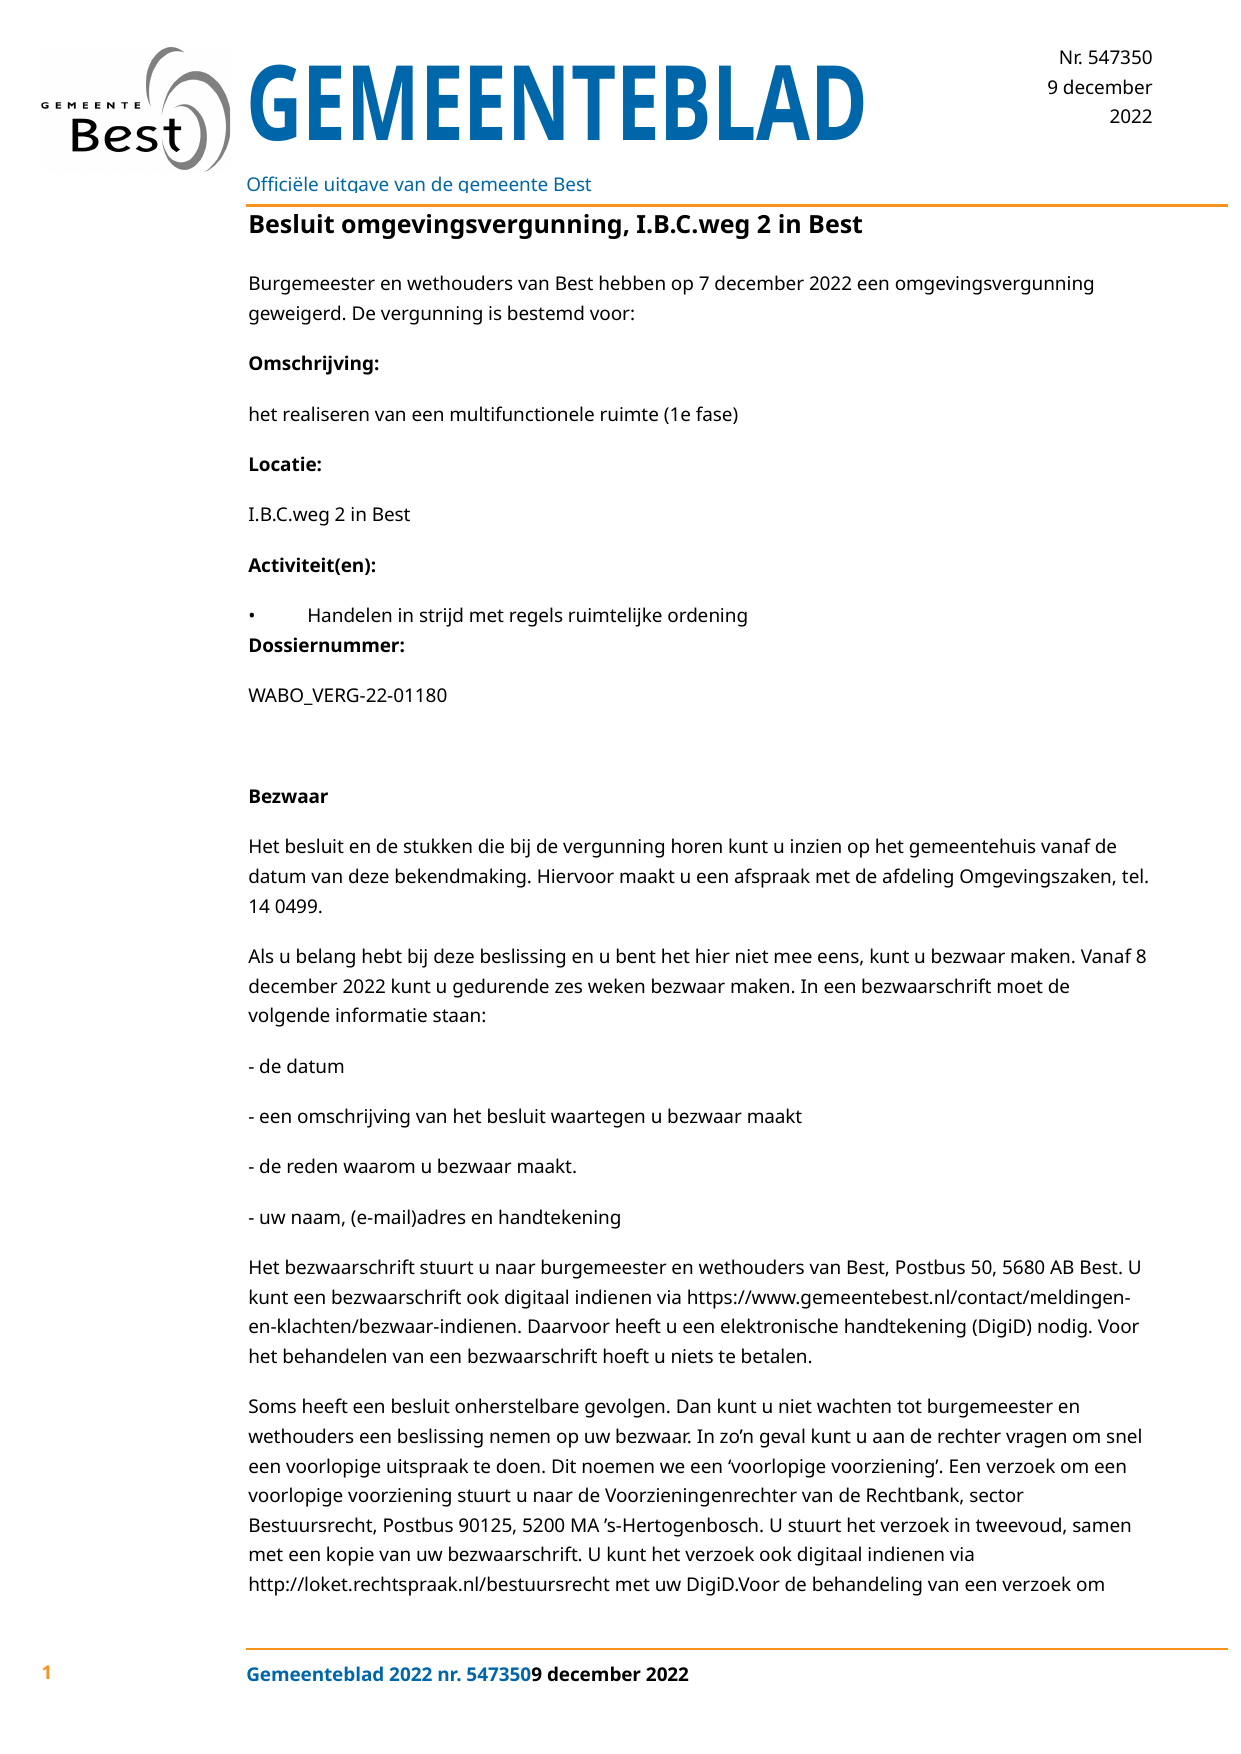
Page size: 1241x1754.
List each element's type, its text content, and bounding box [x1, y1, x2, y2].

text I.B.C.weg 2 in Best [248, 502, 1152, 527]
text Dossiernummer: [248, 632, 1152, 658]
text Locatie: [248, 451, 1152, 477]
text Burgemeester en wethouders van Best hebben op 7 december 2022 een omgevingsvergunning geweigerd. De vergunning is bestemd voor: [248, 270, 1152, 326]
text Omschrijving: [248, 350, 1152, 376]
text - een omschrijving van het besluit waartegen u bezwaar maakt [248, 1103, 1152, 1129]
text Het bezwaarschrift stuurt u naar burgemeester en wethouders van Best, Postbus 50, 5680 AB Best. U kunt een bezwaarschrift ook digitaal indienen via https://www.gemeentebest.nl/contact/meldingen-en-klachten/bezwaar-indienen. Daarvoor heeft u een elektronische handtekening (DigiD) nodig. Voor het behandelen van een bezwaarschrift hoeft u niets te betalen. [248, 1254, 1152, 1369]
picture [41, 47, 231, 172]
text Besluit omgevingsvergunning, I.B.C.weg 2 in Best [248, 207, 1152, 241]
text Activiteit(en): [248, 552, 1152, 578]
text - de datum [248, 1053, 1152, 1078]
text Bezwaar [248, 783, 1152, 809]
list Handelen in strijd met regels ruimtelijke ordening [248, 602, 1152, 628]
text - uw naam, (e-mail)adres en handtekening [248, 1204, 1152, 1230]
text Soms heeft een besluit onherstelbare gevolgen. Dan kunt u niet wachten tot burgemeester en wethouders een beslissing nemen op uw bezwaar. In zo’n geval kunt u aan de rechter vragen om snel een voorlopige uitspraak te doen. Dit noemen we een ‘voorlopige voorziening’. Een verzoek om een voorlopige voorziening stuurt u naar de Voorzieningenrechter van de Rechtbank, sector Bestuursrecht, Postbus 90125, 5200 MA ’s-Hertogenbosch. U stuurt het verzoek in tweevoud, samen met een kopie van uw bezwaarschrift. U kunt het verzoek ook digitaal indienen via http://loket.rechtspraak.nl/bestuursrecht met uw DigiD.Voor de behandeling van een verzoek om [248, 1394, 1152, 1597]
text - de reden waarom u bezwaar maakt. [248, 1154, 1152, 1179]
text het realiseren van een multifunctionele ruimte (1e fase) [248, 401, 1152, 426]
text Als u belang hebt bij deze beslissing en u bent het hier niet mee eens, kunt u bezwaar maken. Vanaf 8 december 2022 kunt u gedurende zes weken bezwaar maken. In een bezwaarschrift moet de volgende informatie staan: [248, 943, 1152, 1028]
text WABO_VERG-22-01180 [248, 682, 1152, 708]
text Het besluit en de stukken die bij de vergunning horen kunt u inzien op het gemeentehuis vanaf de datum van deze bekendmaking. Hiervoor maakt u een afspraak met de afdeling Omgevingszaken, tel. 14 0499. [248, 834, 1152, 918]
